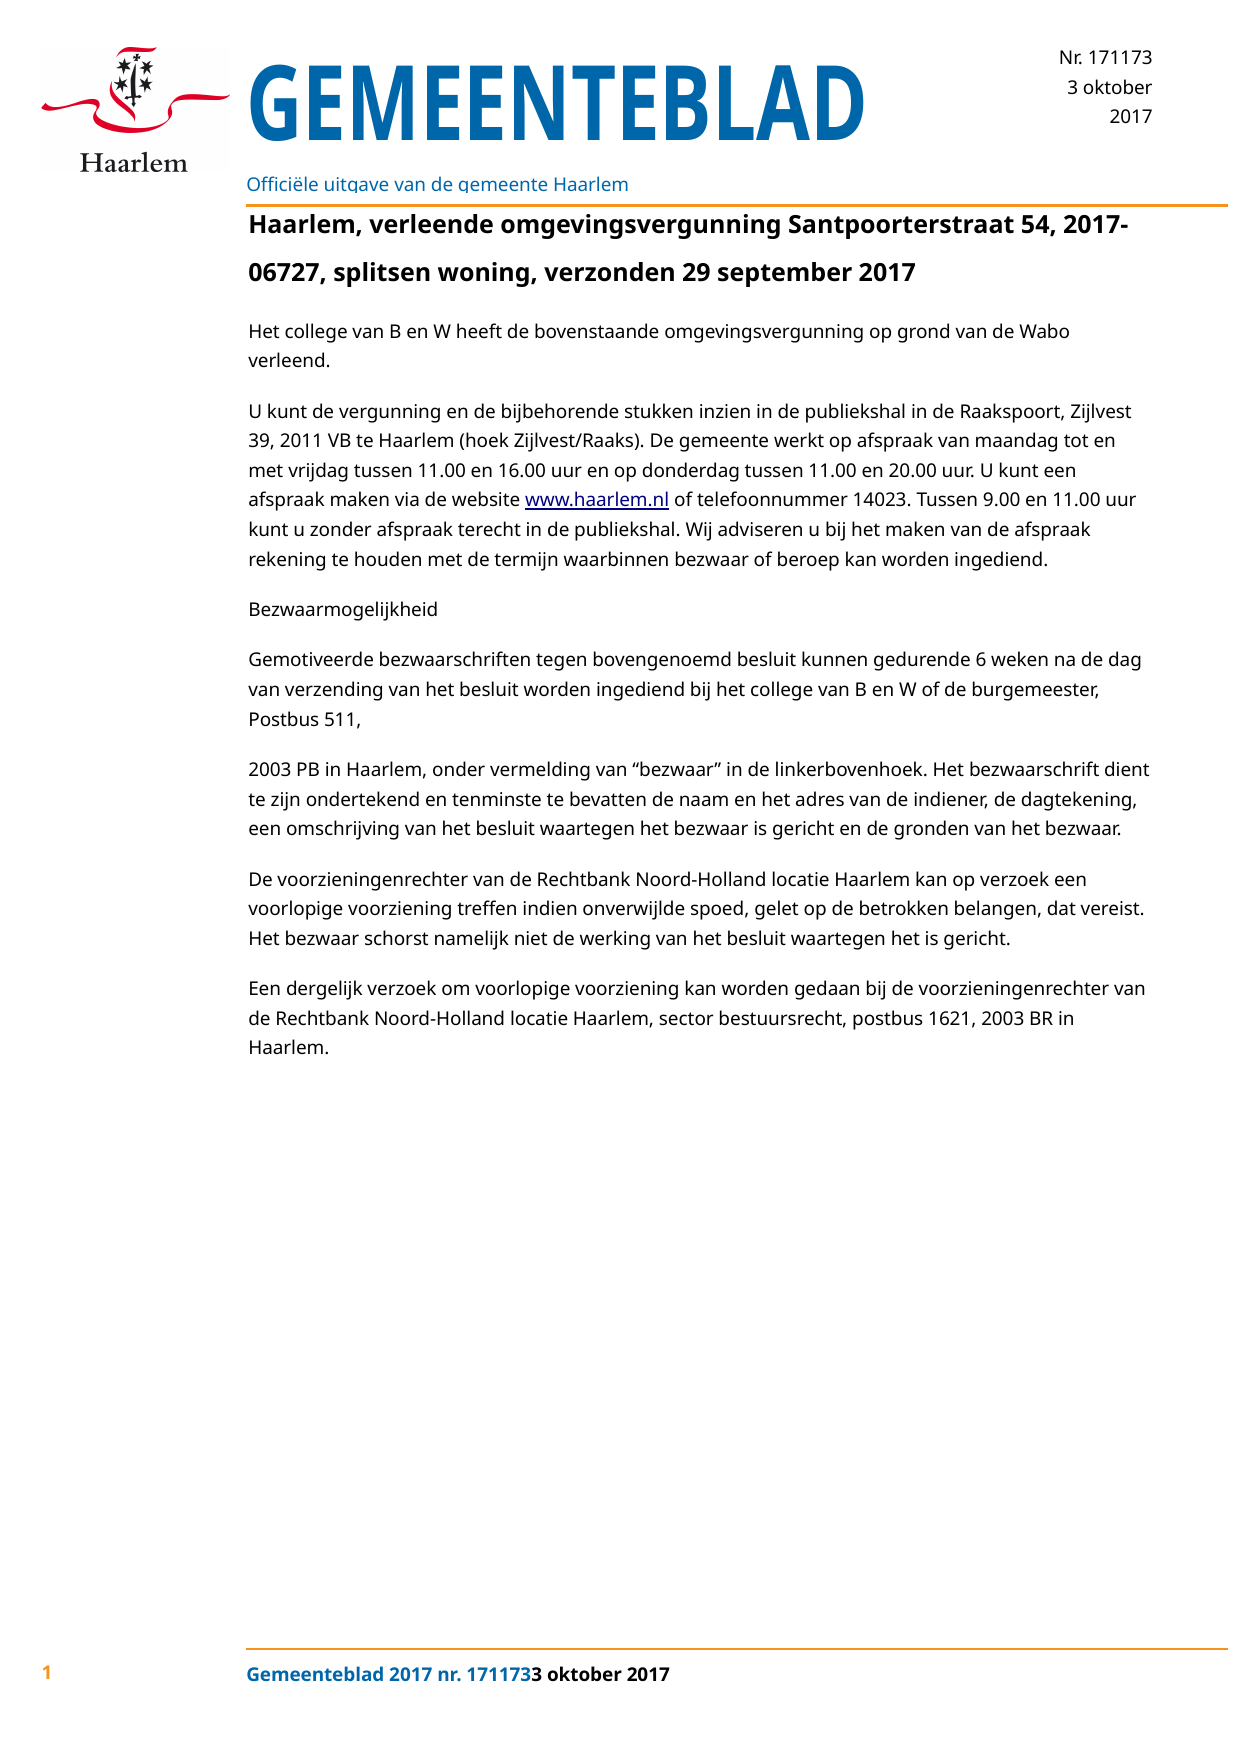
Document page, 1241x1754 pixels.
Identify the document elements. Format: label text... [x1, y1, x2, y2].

text De voorzieningenrechter van de Rechtbank Noord-Holland locatie Haarlem kan op verzoek een voorlopige voorziening treffen indien onverwijlde spoed, gelet op de betrokken belangen, dat vereist. Het bezwaar schorst namelijk niet de werking van het besluit waartegen het is gericht. [248, 866, 1152, 951]
text Bezwaarmogelijkheid [248, 596, 1152, 622]
text Een dergelijk verzoek om voorlopige voorziening kan worden gedaan bij de voorzieningenrechter van de Rechtbank Noord-Holland locatie Haarlem, sector bestuursrecht, postbus 1621, 2003 BR in Haarlem. [248, 975, 1152, 1060]
picture [41, 47, 231, 172]
text U kunt de vergunning en de bijbehorende stukken inzien in de publiekshal in de Raakspoort, Zijlvest 39, 2011 VB te Haarlem (hoek Zijlvest/Raaks). De gemeente werkt op afspraak van maandag tot en met vrijdag tussen 11.00 en 16.00 uur en op donderdag tussen 11.00 en 20.00 uur. U kunt een afspraak maken via de website www.haarlem.nl of telefoonnummer 14023. Tussen 9.00 en 11.00 uur kunt u zonder afspraak terecht in de publiekshal. Wij adviseren u bij het maken van de afspraak rekening te houden met de termijn waarbinnen bezwaar of beroep kan worden ingediend. [248, 398, 1152, 572]
text Haarlem, verleende omgevingsvergunning Santpoorterstraat 54, 2017-06727, splitsen woning, verzonden 29 september 2017 [248, 207, 1152, 288]
text Het college van B en W heeft de bovenstaande omgevingsvergunning op grond van de Wabo verleend. [248, 318, 1152, 373]
text 2003 PB in Haarlem, onder vermelding van “bezwaar” in de linkerbovenhoek. Het bezwaarschrift dient te zijn ondertekend en tenminste te bevatten de naam en het adres van de indiener, de dagtekening, een omschrijving van het besluit waartegen het bezwaar is gericht en de gronden van het bezwaar. [248, 756, 1152, 841]
text Gemotiveerde bezwaarschriften tegen bovengenoemd besluit kunnen gedurende 6 weken na de dag van verzending van het besluit worden ingediend bij het college van B en W of de burgemeester, Postbus 511, [248, 647, 1152, 732]
